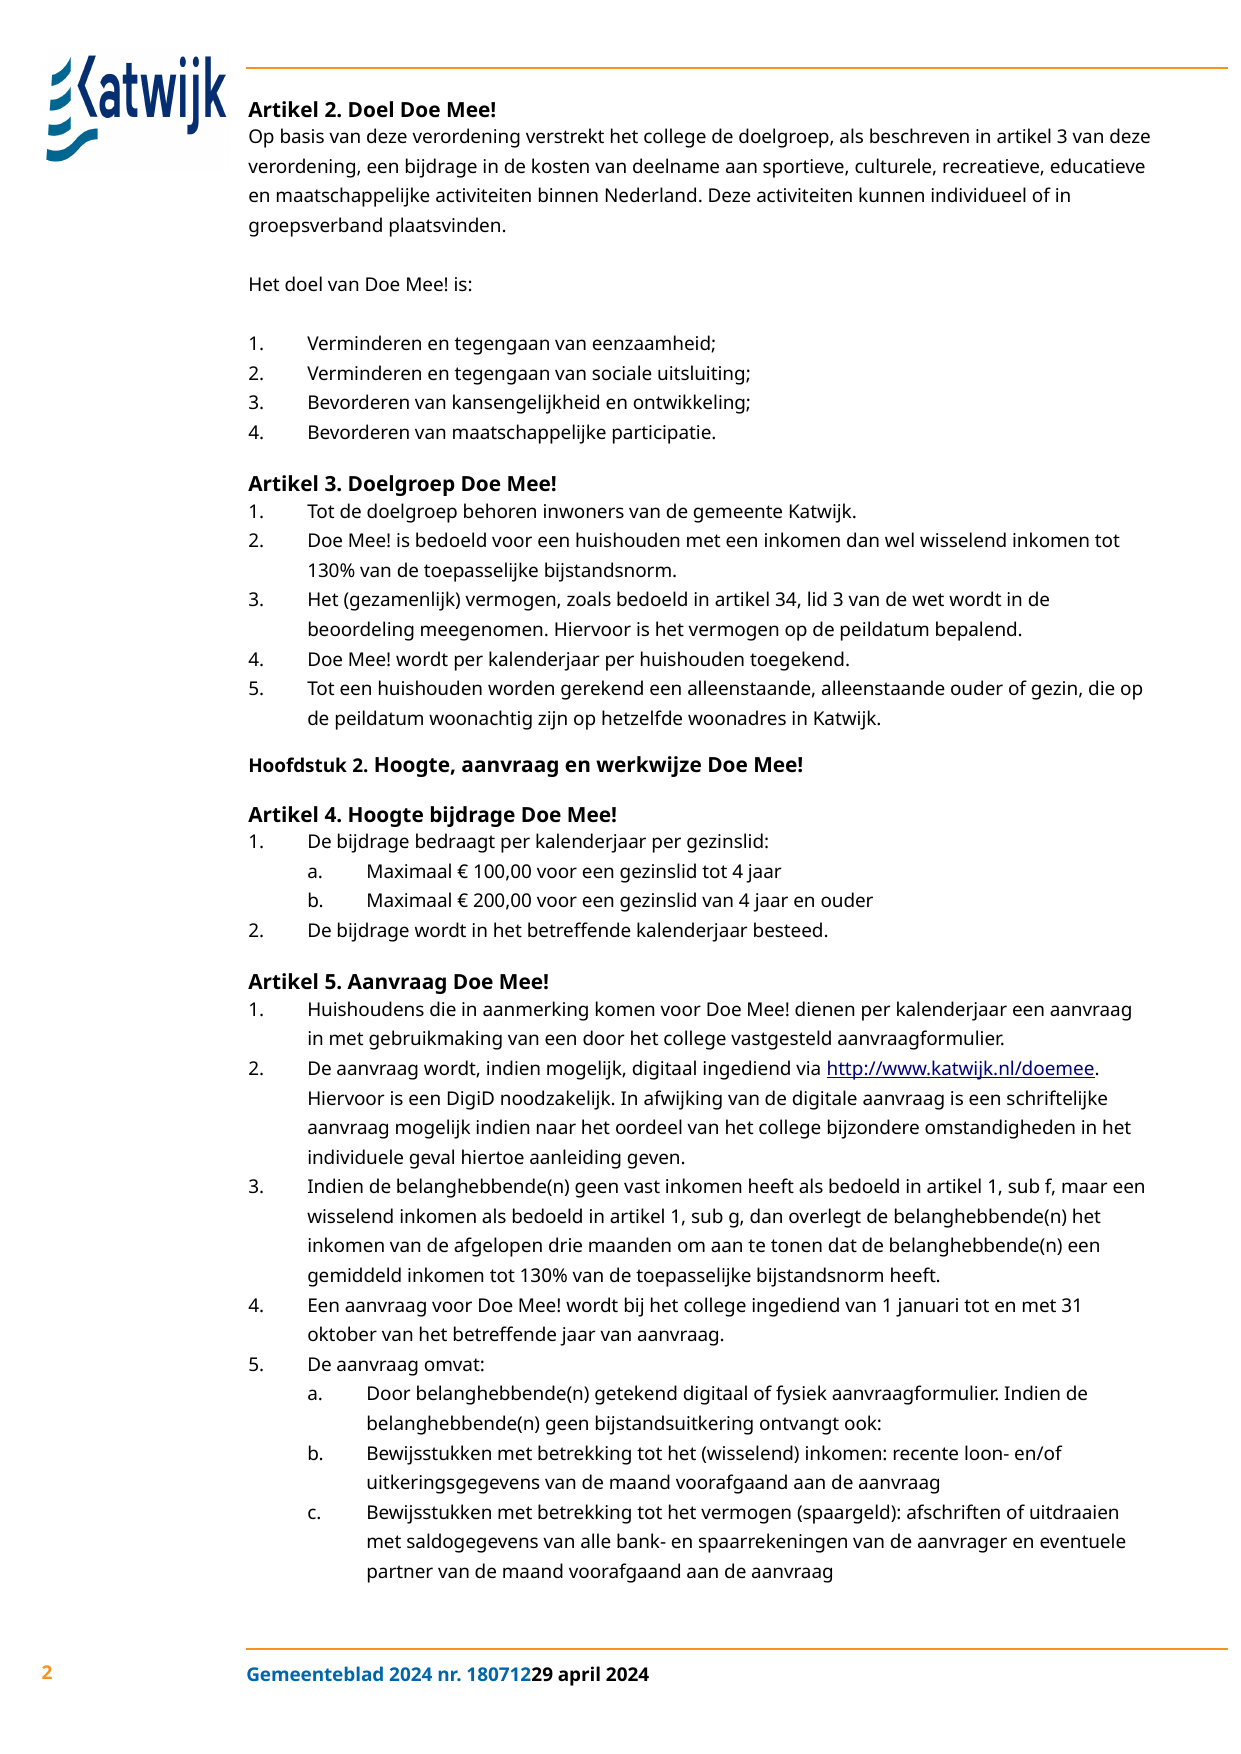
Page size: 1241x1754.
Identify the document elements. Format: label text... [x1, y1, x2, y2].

list Bevorderen van maatschappelijke participatie. [248, 419, 1152, 445]
list Indien de belanghebbende(n) geen vast inkomen heeft als bedoeld in artikel 1, sub f, maar een wisselend inkomen als bedoeld in artikel 1, sub g, dan overlegt de belanghebbende(n) het inkomen van de afgelopen drie maanden om aan te tonen dat de belanghebbende(n) een gemiddeld inkomen tot 130% van de toepasselijke bijstandsnorm heeft. [248, 1173, 1152, 1288]
text Artikel 2. Doel Doe Mee! [248, 95, 1152, 123]
text Op basis van deze verordening verstrekt het college de doelgroep, als beschreven in artikel 3 van deze verordening, een bijdrage in de kosten van deelname aan sportieve, culturele, recreatieve, educatieve en maatschappelijke activiteiten binnen Nederland. Deze activiteiten kunnen individueel of in groepsverband plaatsvinden. [248, 123, 1152, 238]
list Huishoudens die in aanmerking komen voor Doe Mee! dienen per kalenderjaar een aanvraag in met gebruikmaking van een door het college vastgesteld aanvraagformulier. [248, 996, 1152, 1051]
list De aanvraag omvat: [248, 1351, 1152, 1377]
list Doe Mee! is bedoeld voor een huishouden met een inkomen dan wel wisselend inkomen tot 130% van de toepasselijke bijstandsnorm. [248, 527, 1152, 583]
list De aanvraag wordt, indien mogelijk, digitaal ingediend via http://www.katwijk.nl/doemee. Hiervoor is een DigiD noodzakelijk. In afwijking van de digitale aanvraag is een schriftelijke aanvraag mogelijk indien naar het oordeel van het college bijzondere omstandigheden in het individuele geval hiertoe aanleiding geven. [248, 1055, 1152, 1169]
list Tot de doelgroep behoren inwoners van de gemeente Katwijk. [248, 498, 1152, 524]
text Artikel 5. Aanvraag Doe Mee! [248, 967, 1152, 996]
list Maximaal € 200,00 voor een gezinslid van 4 jaar en ouder [307, 887, 1152, 913]
list Maximaal € 100,00 voor een gezinslid tot 4 jaar [307, 858, 1152, 884]
list De bijdrage bedraagt per kalenderjaar per gezinslid: [248, 828, 1152, 854]
text Artikel 3. Doelgroep Doe Mee! [248, 469, 1152, 498]
list Door belanghebbende(n) getekend digitaal of fysiek aanvraagformulier. Indien de belanghebbende(n) geen bijstandsuitkering ontvangt ook: [307, 1381, 1152, 1436]
text Artikel 4. Hoogte bijdrage Doe Mee! [248, 800, 1152, 828]
list Bewijsstukken met betrekking tot het vermogen (spaargeld): afschriften of uitdraaien met saldogegevens van alle bank- en spaarrekeningen van de aanvrager en eventuele partner van de maand voorafgaand aan de aanvraag [307, 1499, 1152, 1584]
picture [41, 47, 231, 172]
list Tot een huishouden worden gerekend een alleenstaande, alleenstaande ouder of gezin, die op de peildatum woonachtig zijn op hetzelfde woonadres in Katwijk. [248, 675, 1152, 731]
list Bevorderen van kansengelijkheid en ontwikkeling; [248, 389, 1152, 415]
list Verminderen en tegengaan van eenzaamheid; [248, 330, 1152, 356]
list Bewijsstukken met betrekking tot het (wisselend) inkomen: recente loon- en/of uitkeringsgegevens van de maand voorafgaand aan de aanvraag [307, 1440, 1152, 1495]
list Verminderen en tegengaan van sociale uitsluiting; [248, 360, 1152, 386]
list De bijdrage wordt in het betreffende kalenderjaar besteed. [248, 917, 1152, 943]
list Het (gezamenlijk) vermogen, zoals bedoeld in artikel 34, lid 3 van de wet wordt in de beoordeling meegenomen. Hiervoor is het vermogen op de peildatum bepalend. [248, 587, 1152, 642]
text Hoofdstuk 2. Hoogte, aanvraag en werkwijze Doe Mee! [248, 751, 1152, 779]
list Een aanvraag voor Doe Mee! wordt bij het college ingediend van 1 januari tot en met 31 oktober van het betreffende jaar van aanvraag. [248, 1292, 1152, 1347]
text Het doel van Doe Mee! is: [248, 271, 1152, 297]
list Doe Mee! wordt per kalenderjaar per huishouden toegekend. [248, 646, 1152, 672]
